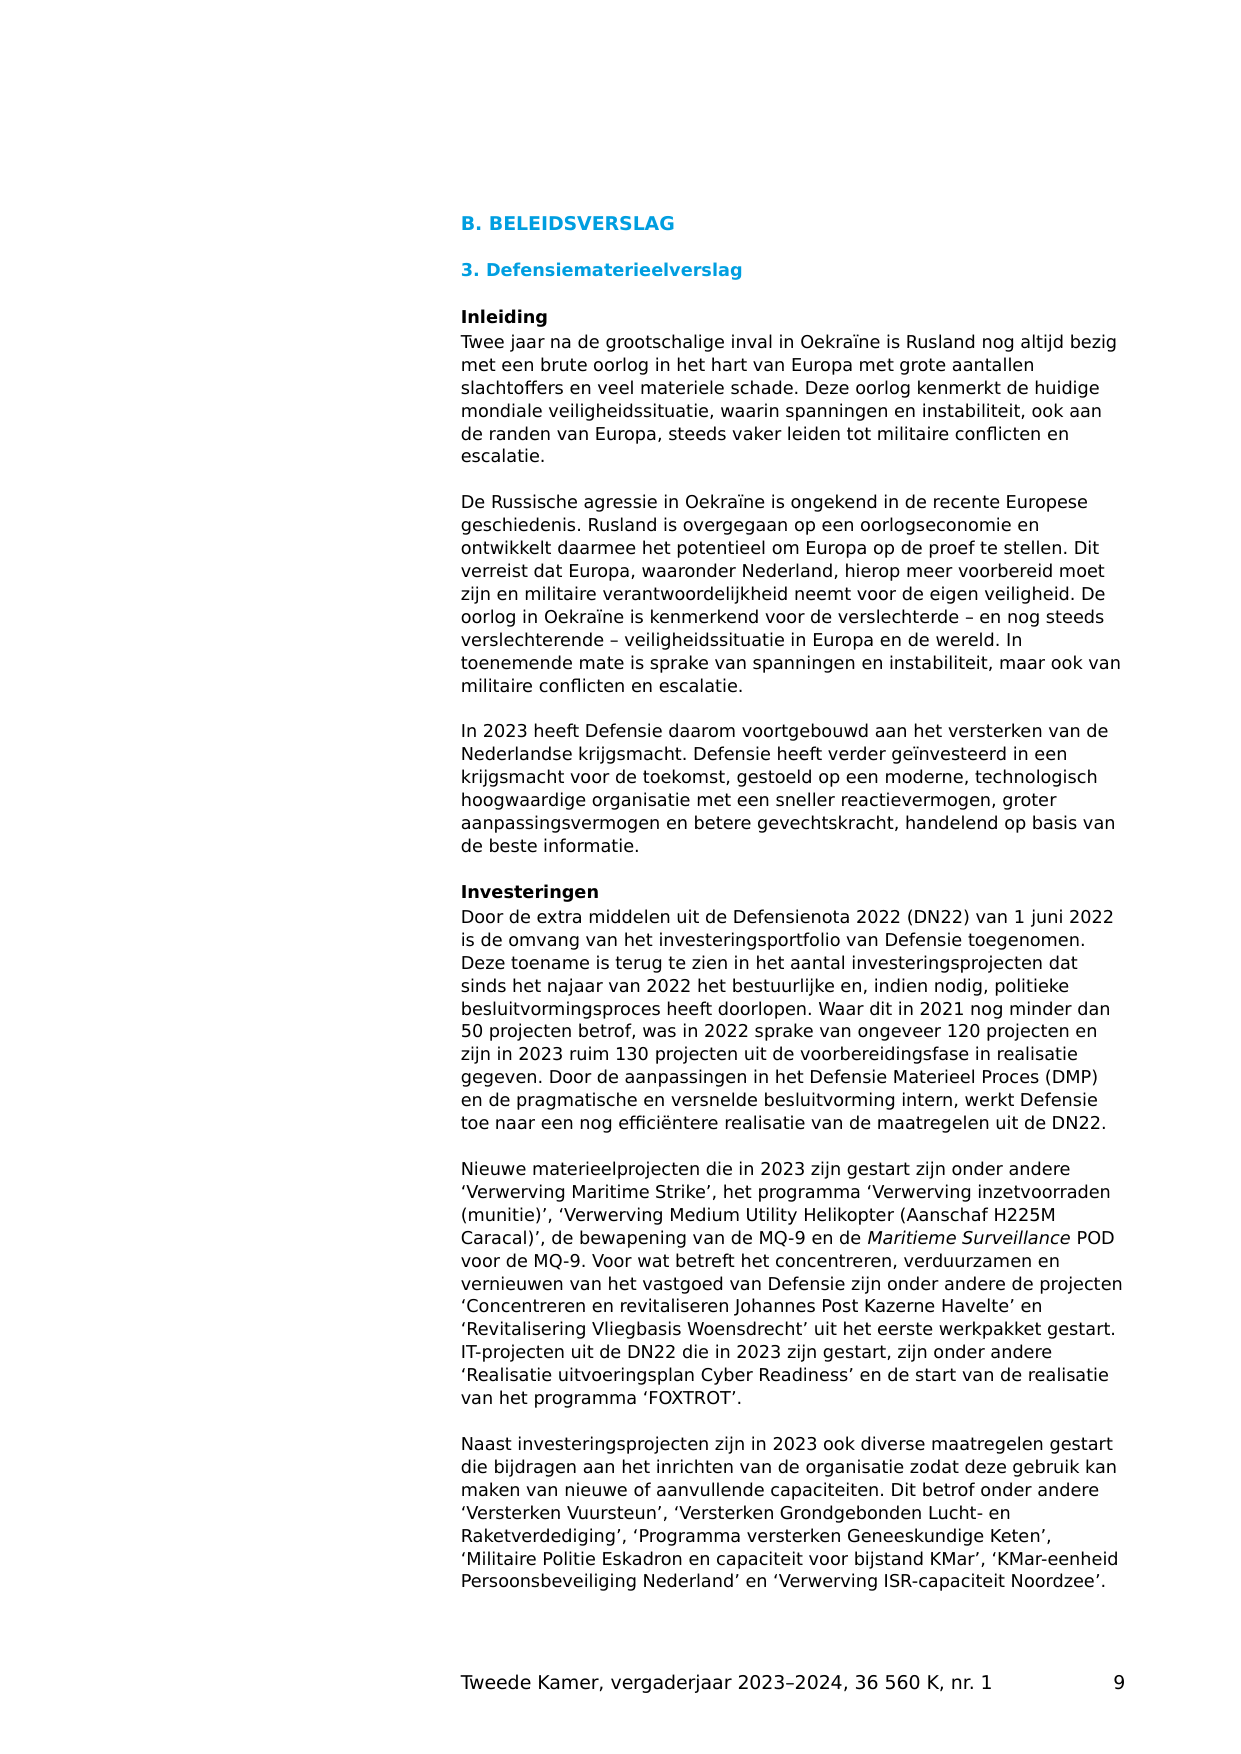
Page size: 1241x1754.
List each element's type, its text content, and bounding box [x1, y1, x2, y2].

text Naast investeringsprojecten zijn in 2023 ook diverse maatregelen gestart die bijdragen aan het inrichten van de organisatie zodat deze gebruik kan maken van nieuwe of aanvullende capaciteiten. Dit betrof onder andere ‘Versterken Vuursteun’, ‘Versterken Grondgebonden Lucht- en Raketverdediging’, ‘Programma versterken Geneeskundige Keten’, ‘Militaire Politie Eskadron en capaciteit voor bijstand KMar’, ‘KMar-eenheid Persoonsbeveiliging Nederland’ en ‘Verwerving ISR-capaciteit Noordzee’. [461, 1432, 1125, 1592]
text Nieuwe materieelprojecten die in 2023 zijn gestart zijn onder andere ‘Verwerving Maritime Strike’, het programma ‘Verwerving inzetvoorraden (munitie)’, ‘Verwerving Medium Utility Helikopter (Aanschaf H225M Caracal)’, de bewapening van de MQ-9 en de Maritieme Surveillance POD voor de MQ-9. Voor wat betreft het concentreren, verduurzamen en vernieuwen van het vastgoed van Defensie zijn onder andere de projecten ‘Concentreren en revitaliseren Johannes Post Kazerne Havelte’ en ‘Revitalisering Vliegbasis Woensdrecht’ uit het eerste werkpakket gestart. IT-projecten uit de DN22 die in 2023 zijn gestart, zijn onder andere ‘Realisatie uitvoeringsplan Cyber Readiness’ en de start van de realisatie van het programma ‘FOXTROT’. [461, 1157, 1125, 1409]
text In 2023 heeft Defensie daarom voortgebouwd aan het versterken van de Nederlandse krijgsmacht. Defensie heeft verder geïnvesteerd in een krijgsmacht voor de toekomst, gestoeld op een moderne, technologisch hoogwaardige organisatie met een sneller reactievermogen, groter aanpassingsvermogen en betere gevechtskracht, handelend op basis van de beste informatie. [461, 719, 1125, 857]
text Inleiding [461, 305, 1125, 328]
text Investeringen [461, 880, 1125, 903]
title 3. Defensiematerieelverslag [461, 258, 1125, 281]
text Door de extra middelen uit de Defensienota 2022 (DN22) van 1 juni 2022 is de omvang van het investeringsportfolio van Defensie toegenomen. Deze toename is terug te zien in het aantal investeringsprojecten dat sinds het najaar van 2022 het bestuurlijke en, indien nodig, politieke besluitvormingsproces heeft doorlopen. Waar dit in 2021 nog minder dan 50 projecten betrof, was in 2022 sprake van ongeveer 120 projecten en zijn in 2023 ruim 130 projecten uit de voorbereidingsfase in realisatie gegeven. Door de aanpassingen in het Defensie Materieel Proces (DMP) en de pragmatische en versnelde besluitvorming intern, werkt Defensie toe naar een nog efficiëntere realisatie van de maatregelen uit de DN22. [461, 905, 1125, 1134]
text Twee jaar na de grootschalige inval in Oekraïne is Rusland nog altijd bezig met een brute oorlog in het hart van Europa met grote aantallen slachtoffers en veel materiele schade. Deze oorlog kenmerkt de huidige mondiale veiligheidssituatie, waarin spanningen en instabiliteit, ook aan de randen van Europa, steeds vaker leiden tot militaire conflicten en escalatie. [461, 330, 1125, 467]
text De Russische agressie in Oekraïne is ongekend in de recente Europese geschiedenis. Rusland is overgegaan op een oorlogseconomie en ontwikkelt daarmee het potentieel om Europa op de proef te stellen. Dit verreist dat Europa, waaronder Nederland, hierop meer voorbereid moet zijn en militaire verantwoordelijkheid neemt voor de eigen veiligheid. De oorlog in Oekraïne is kenmerkend voor de verslechterde – en nog steeds verslechterende – veiligheidssituatie in Europa en de wereld. In toenemende mate is sprake van spanningen en instabiliteit, maar ook van militaire conflicten en escalatie. [461, 490, 1125, 697]
title B. Beleidsverslag [461, 213, 1125, 235]
